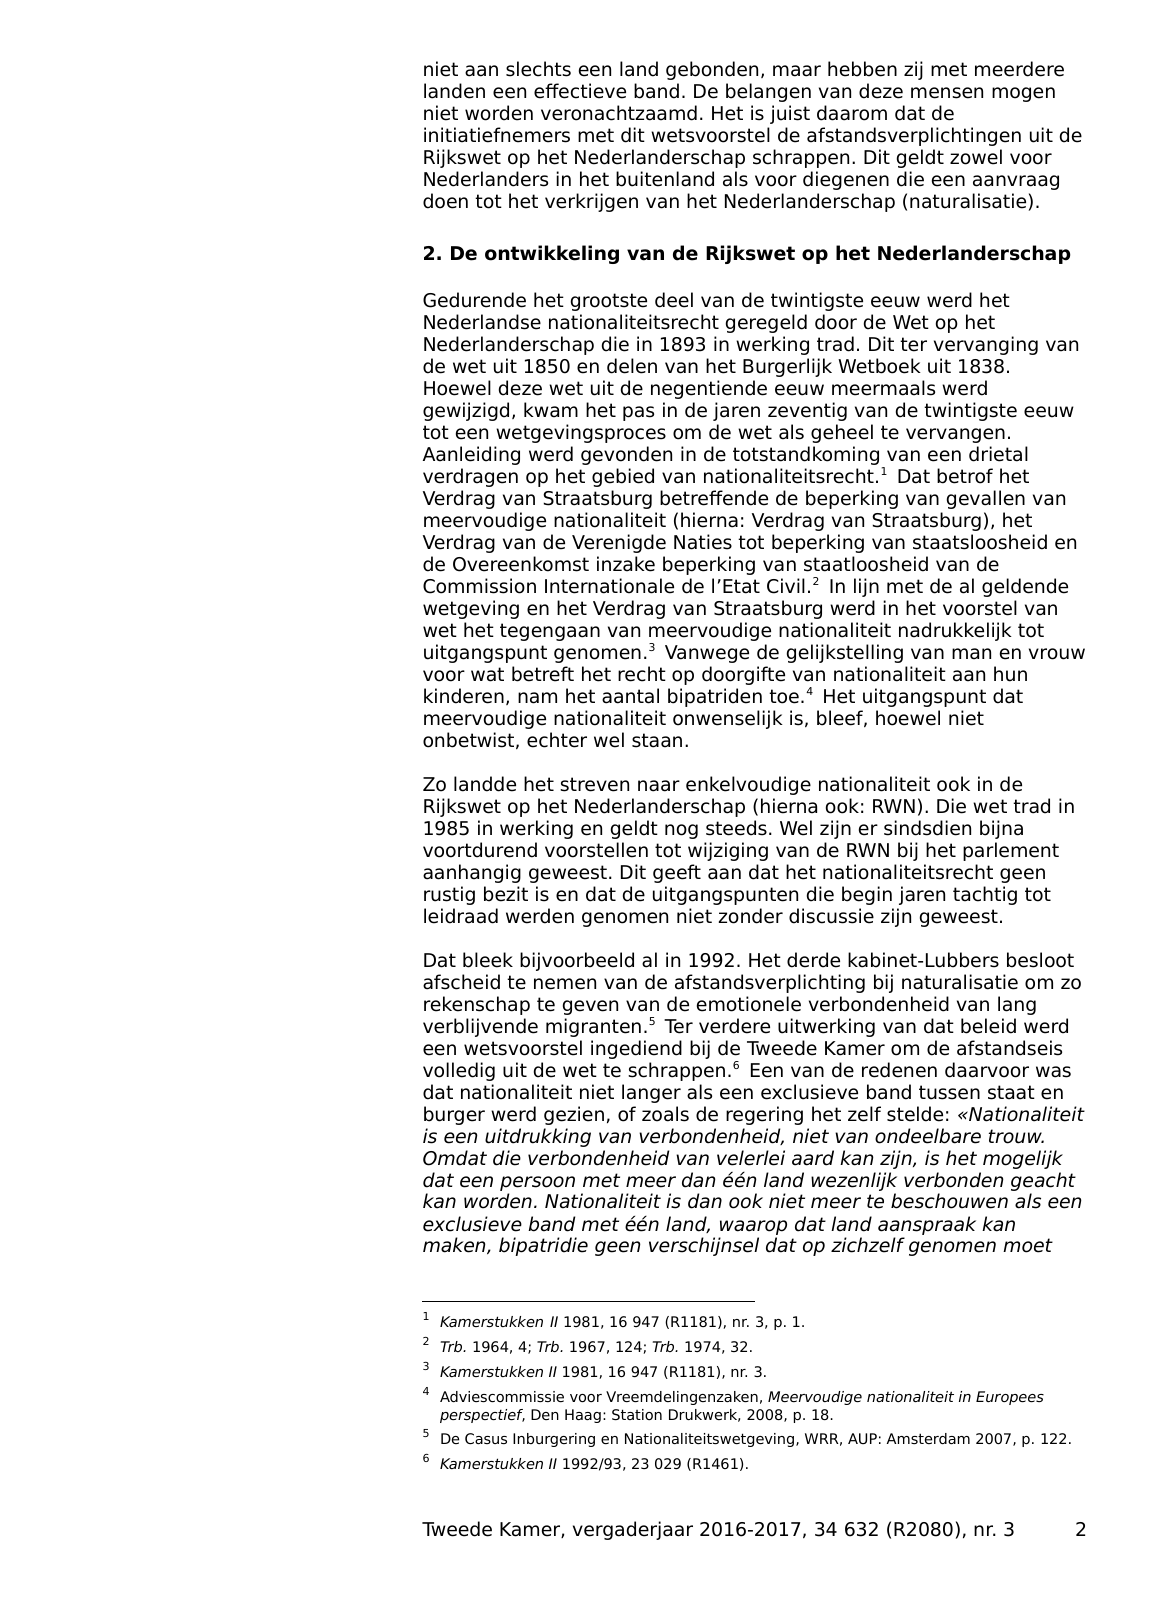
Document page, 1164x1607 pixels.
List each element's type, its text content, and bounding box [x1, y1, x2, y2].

subtitle 2. De ontwikkeling van de Rijkswet op het Nederlanderschap [422, 243, 1087, 265]
text Kamerstukken II 1992/93, 23 029 (R1461). [422, 1452, 1087, 1474]
text Kamerstukken II 1981, 16 947 (R1181), nr. 3. [422, 1360, 1087, 1382]
text Gedurende het grootste deel van de twintigste eeuw werd het Nederlandse nationaliteitsrecht geregeld door de Wet op het Nederlanderschap die in 1893 in werking trad. Dit ter vervanging van de wet uit 1850 en delen van het Burgerlijk Wetboek uit 1838. Hoewel deze wet uit de negentiende eeuw meermaals werd gewijzigd, kwam het pas in de jaren zeventig van de twintigste eeuw tot een wetgevingsproces om de wet als geheel te vervangen. Aanleiding werd gevonden in de totstandkoming van een drietal verdragen op het gebied van nationaliteitsrecht. Dat betrof het Verdrag van Straatsburg betreffende de beperking van gevallen van meervoudige nationaliteit (hierna: Verdrag van Straatsburg), het Verdrag van de Verenigde Naties tot beperking van staatsloosheid en de Overeenkomst inzake beperking van staatloosheid van de Commission Internationale de l’Etat Civil. In lijn met de al geldende wetgeving en het Verdrag van Straatsburg werd in het voorstel van wet het tegengaan van meervoudige nationaliteit nadrukkelijk tot uitgangspunt genomen. Vanwege de gelijkstelling van man en vrouw voor wat betreft het recht op doorgifte van nationaliteit aan hun kinderen, nam het aantal bipatriden toe. Het uitgangspunt dat meervoudige nationaliteit onwenselijk is, bleef, hoewel niet onbetwist, echter wel staan. [422, 290, 1087, 751]
text Kamerstukken II 1981, 16 947 (R1181), nr. 3, p. 1. [422, 1310, 1087, 1332]
text De Casus Inburgering en Nationaliteitswetgeving, WRR, AUP: Amsterdam 2007, p. 122. [422, 1427, 1087, 1449]
text niet aan slechts een land gebonden, maar hebben zij met meerdere landen een effectieve band. De belangen van deze mensen mogen niet worden veronachtzaamd. Het is juist daarom dat de initiatiefnemers met dit wetsvoorstel de afstandsverplichtingen uit de Rijkswet op het Nederlanderschap schrappen. Dit geldt zowel voor Nederlanders in het buitenland als voor diegenen die een aanvraag doen tot het verkrijgen van het Nederlanderschap (naturalisatie). [422, 59, 1087, 213]
text Trb. 1964, 4; Trb. 1967, 124; Trb. 1974, 32. [422, 1335, 1087, 1357]
text Zo landde het streven naar enkelvoudige nationaliteit ook in de Rijkswet op het Nederlanderschap (hierna ook: RWN). Die wet trad in 1985 in werking en geldt nog steeds. Wel zijn er sindsdien bijna voortdurend voorstellen tot wijziging van de RWN bij het parlement aanhangig geweest. Dit geeft aan dat het nationaliteitsrecht geen rustig bezit is en dat de uitgangspunten die begin jaren tachtig tot leidraad werden genomen niet zonder discussie zijn geweest. [422, 774, 1087, 927]
text Adviescommissie voor Vreemdelingenzaken, Meervoudige nationaliteit in Europees perspectief, Den Haag: Station Drukwerk, 2008, p. 18. [422, 1385, 1087, 1424]
text Dat bleek bijvoorbeeld al in 1992. Het derde kabinet-Lubbers besloot afscheid te nemen van de afstandsverplichting bij naturalisatie om zo rekenschap te geven van de emotionele verbondenheid van lang verblijvende migranten. Ter verdere uitwerking van dat beleid werd een wetsvoorstel ingediend bij de Tweede Kamer om de afstandseis volledig uit de wet te schrappen. Een van de redenen daarvoor was dat nationaliteit niet langer als een exclusieve band tussen staat en burger werd gezien, of zoals de regering het zelf stelde: «Nationaliteit is een uitdrukking van verbondenheid, niet van ondeelbare trouw. Omdat die verbondenheid van velerlei aard kan zijn, is het mogelijk dat een persoon met meer dan één land wezenlijk verbonden geacht kan worden. Nationaliteit is dan ook niet meer te beschouwen als een exclusieve band met één land, waarop dat land aanspraak kan maken, bipatridie geen verschijnsel dat op zichzelf genomen moet [422, 950, 1087, 1257]
